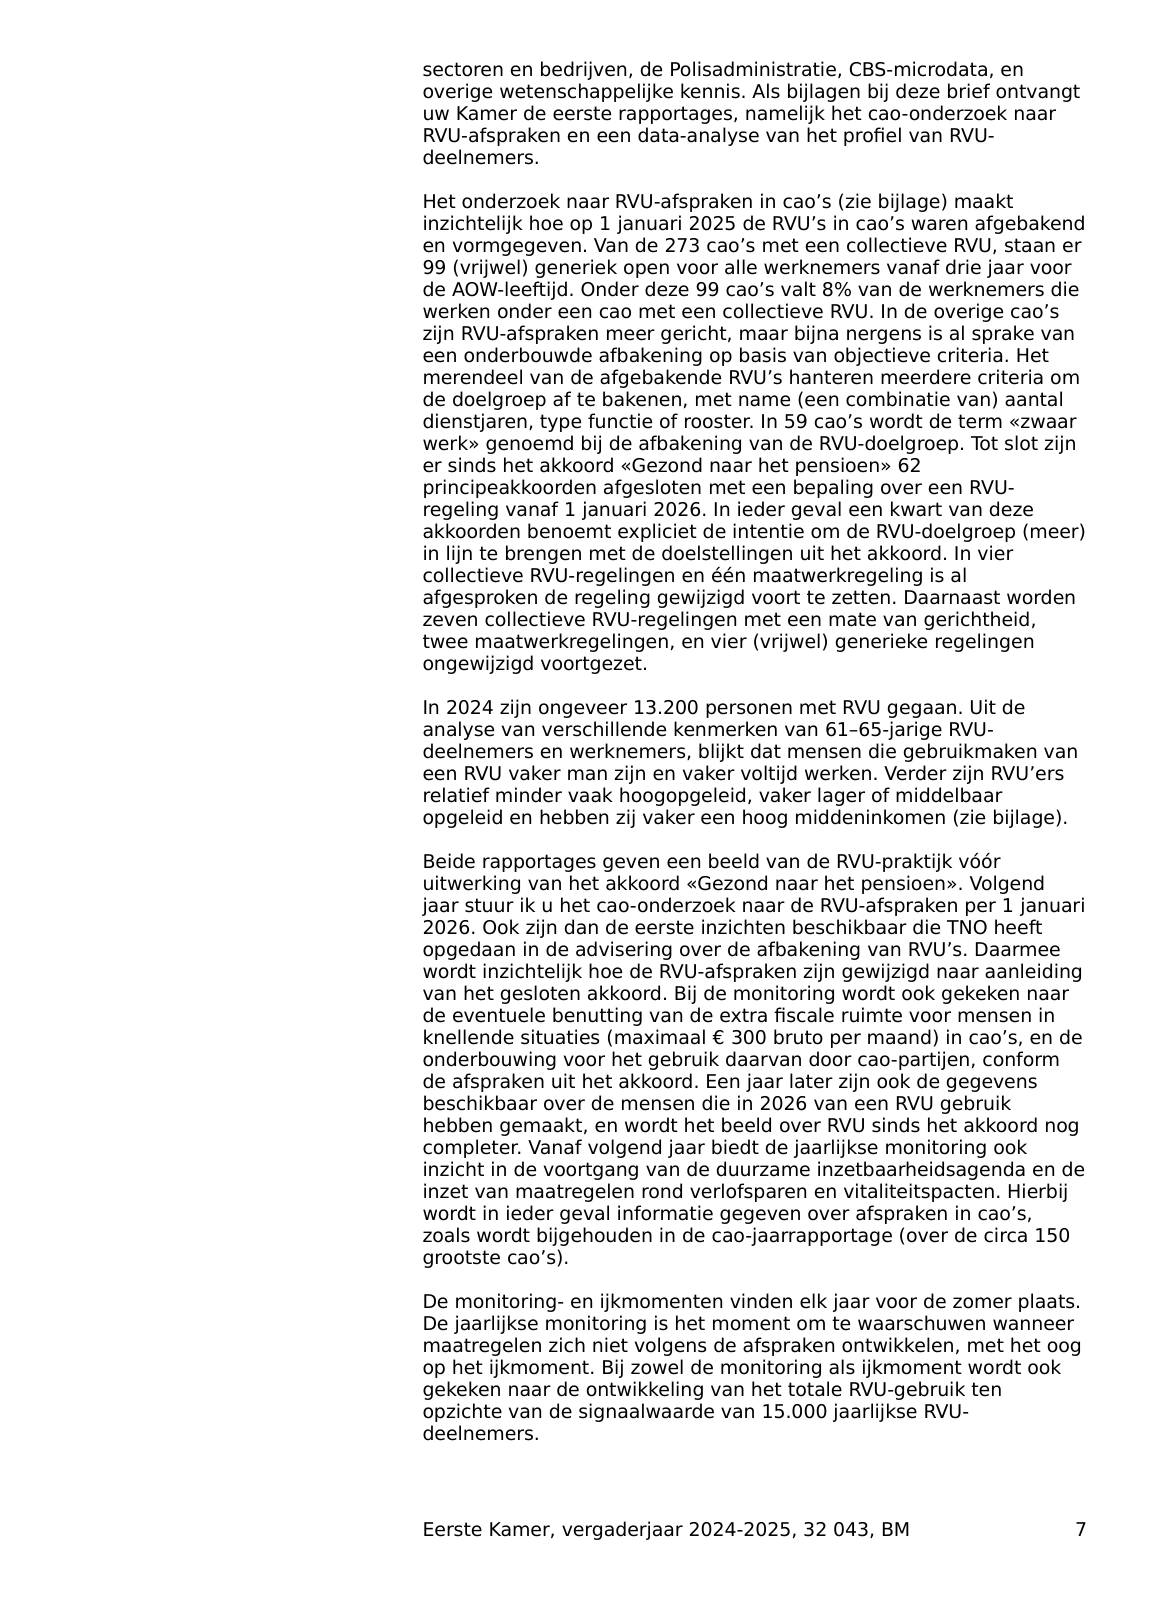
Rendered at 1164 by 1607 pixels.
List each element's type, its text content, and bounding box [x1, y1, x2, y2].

text De monitoring- en ijkmomenten vinden elk jaar voor de zomer plaats. De jaarlijkse monitoring is het moment om te waarschuwen wanneer maatregelen zich niet volgens de afspraken ontwikkelen, met het oog op het ijkmoment. Bij zowel de monitoring als ijkmoment wordt ook gekeken naar de ontwikkeling van het totale RVU-gebruik ten opzichte van de signaalwaarde van 15.000 jaarlijkse RVU-deelnemers. [422, 1291, 1087, 1444]
text Beide rapportages geven een beeld van de RVU-praktijk vóór uitwerking van het akkoord «Gezond naar het pensioen». Volgend jaar stuur ik u het cao-onderzoek naar de RVU-afspraken per 1 januari 2026. Ook zijn dan de eerste inzichten beschikbaar die TNO heeft opgedaan in de advisering over de afbakening van RVU’s. Daarmee wordt inzichtelijk hoe de RVU-afspraken zijn gewijzigd naar aanleiding van het gesloten akkoord. Bij de monitoring wordt ook gekeken naar de eventuele benutting van de extra fiscale ruimte voor mensen in knellende situaties (maximaal € 300 bruto per maand) in cao’s, en de onderbouwing voor het gebruik daarvan door cao-partijen, conform de afspraken uit het akkoord. Een jaar later zijn ook de gegevens beschikbaar over de mensen die in 2026 van een RVU gebruik hebben gemaakt, en wordt het beeld over RVU sinds het akkoord nog completer. Vanaf volgend jaar biedt de jaarlijkse monitoring ook inzicht in de voortgang van de duurzame inzetbaarheidsagenda en de inzet van maatregelen rond verlofsparen en vitaliteitspacten. Hierbij wordt in ieder geval informatie gegeven over afspraken in cao’s, zoals wordt bijgehouden in de cao-jaarrapportage (over de circa 150 grootste cao’s). [422, 851, 1087, 1268]
text sectoren en bedrijven, de Polisadministratie, CBS-microdata, en overige wetenschappelijke kennis. Als bijlagen bij deze brief ontvangt uw Kamer de eerste rapportages, namelijk het cao-onderzoek naar RVU-afspraken en een data-analyse van het profiel van RVU-deelnemers. [422, 59, 1087, 169]
text Het onderzoek naar RVU-afspraken in cao’s (zie bijlage) maakt inzichtelijk hoe op 1 januari 2025 de RVU’s in cao’s waren afgebakend en vormgegeven. Van de 273 cao’s met een collectieve RVU, staan er 99 (vrijwel) generiek open voor alle werknemers vanaf drie jaar voor de AOW-leeftijd. Onder deze 99 cao’s valt 8% van de werknemers die werken onder een cao met een collectieve RVU. In de overige cao’s zijn RVU-afspraken meer gericht, maar bijna nergens is al sprake van een onderbouwde afbakening op basis van objectieve criteria. Het merendeel van de afgebakende RVU’s hanteren meerdere criteria om de doelgroep af te bakenen, met name (een combinatie van) aantal dienstjaren, type functie of rooster. In 59 cao’s wordt de term «zwaar werk» genoemd bij de afbakening van de RVU-doelgroep. Tot slot zijn er sinds het akkoord «Gezond naar het pensioen» 62 principeakkoorden afgesloten met een bepaling over een RVU-regeling vanaf 1 januari 2026. In ieder geval een kwart van deze akkoorden benoemt expliciet de intentie om de RVU-doelgroep (meer) in lijn te brengen met de doelstellingen uit het akkoord. In vier collectieve RVU-regelingen en één maatwerkregeling is al afgesproken de regeling gewijzigd voort te zetten. Daarnaast worden zeven collectieve RVU-regelingen met een mate van gerichtheid, twee maatwerkregelingen, en vier (vrijwel) generieke regelingen ongewijzigd voortgezet. [422, 191, 1087, 675]
text In 2024 zijn ongeveer 13.200 personen met RVU gegaan. Uit de analyse van verschillende kenmerken van 61–65-jarige RVU-deelnemers en werknemers, blijkt dat mensen die gebruikmaken van een RVU vaker man zijn en vaker voltijd werken. Verder zijn RVU’ers relatief minder vaak hoogopgeleid, vaker lager of middelbaar opgeleid en hebben zij vaker een hoog middeninkomen (zie bijlage). [422, 697, 1087, 829]
